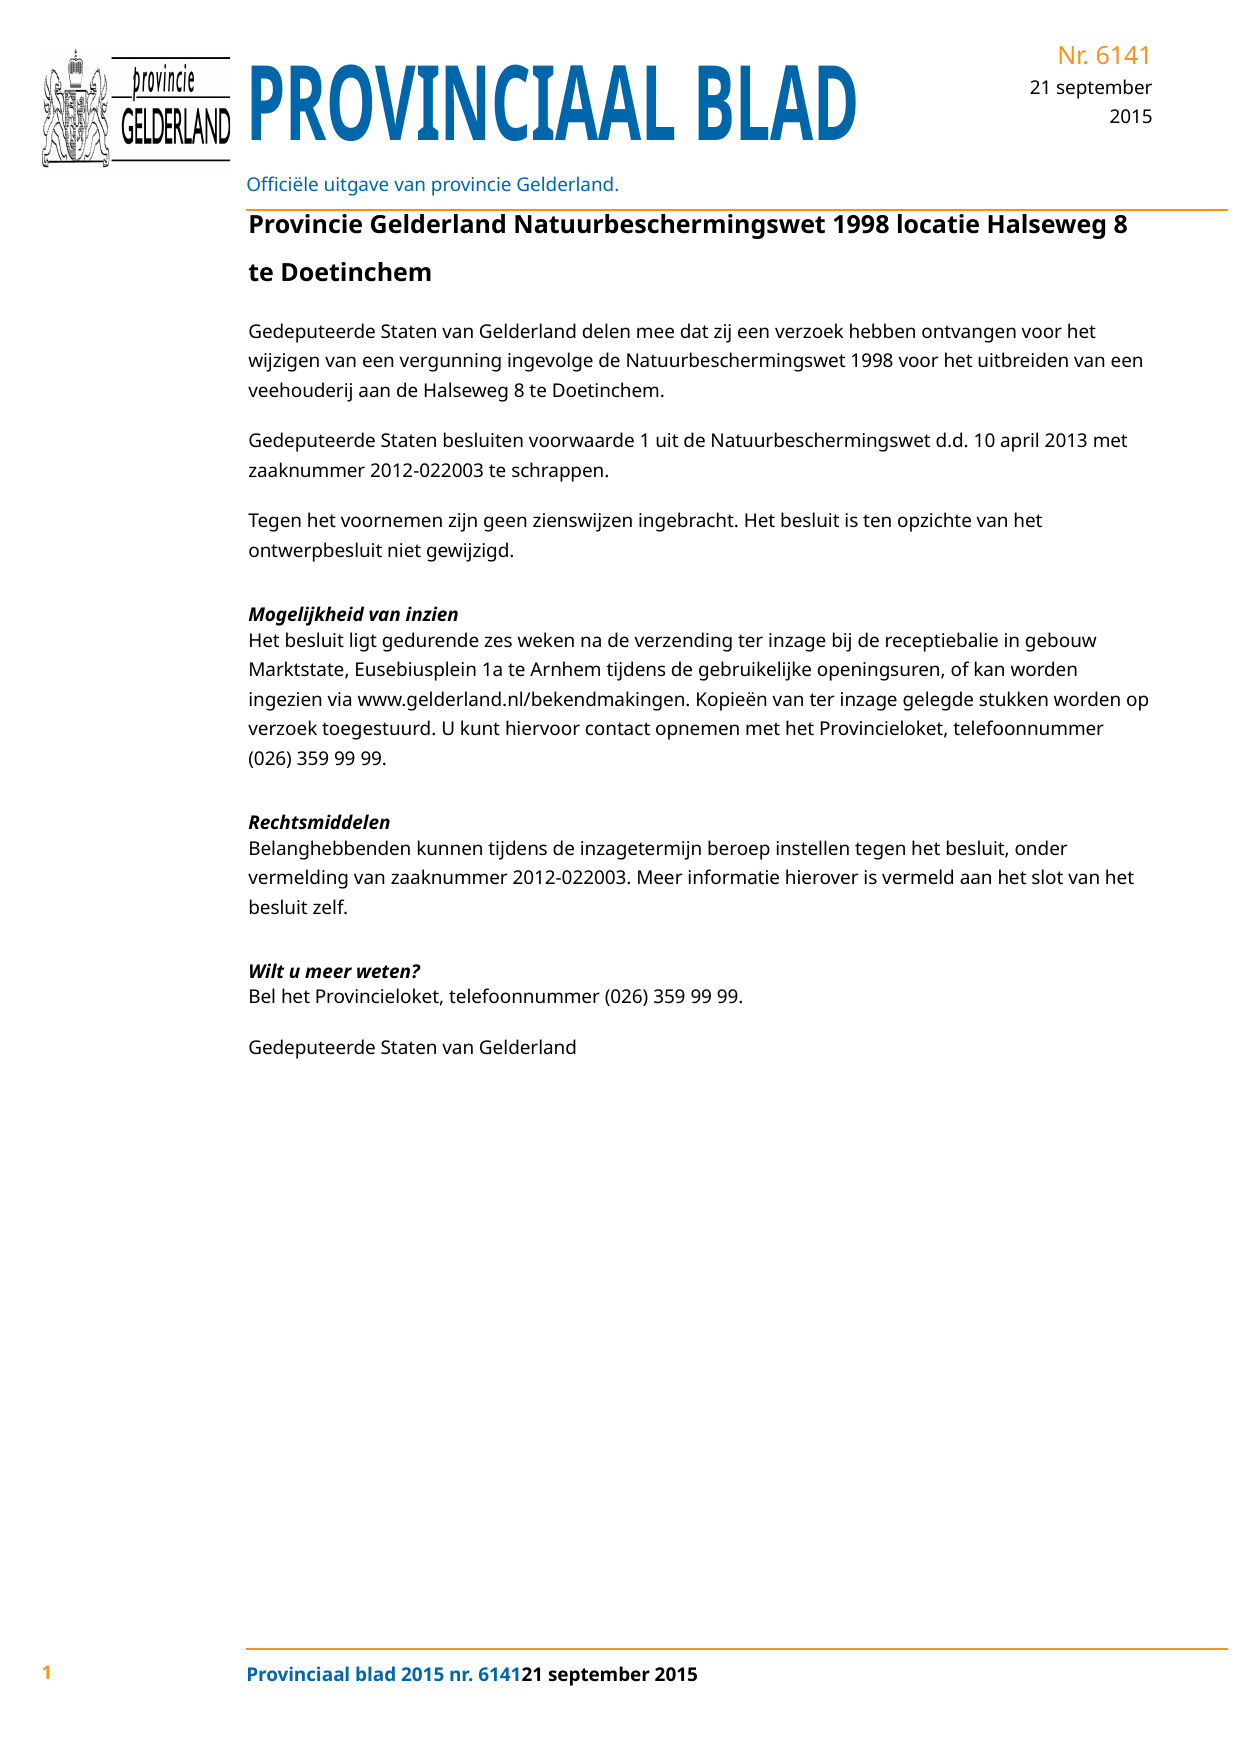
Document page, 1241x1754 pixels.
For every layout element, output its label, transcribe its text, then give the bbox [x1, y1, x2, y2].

text Gedeputeerde Staten van Gelderland [248, 1034, 1152, 1060]
text Het besluit ligt gedurende zes weken na de verzending ter inzage bij de receptiebalie in gebouw Marktstate, Eusebiusplein 1a te Arnhem tijdens de gebruikelijke openingsuren, of kan worden ingezien via www.gelderland.nl/bekendmakingen. Kopieën van ter inzage gelegde stukken worden op verzoek toegestuurd. U kunt hiervoor contact opnemen met het Provincieloket, telefoonnummer (026) 359 99 99. [248, 627, 1152, 771]
text Belanghebbenden kunnen tijdens de inzagetermijn beroep instellen tegen het besluit, onder vermelding van zaaknummer 2012-022003. Meer informatie hierover is vermeld aan het slot van het besluit zelf. [248, 835, 1152, 920]
text Provincie Gelderland Natuurbeschermingswet 1998 locatie Halseweg 8 te Doetinchem [248, 211, 1152, 288]
picture [41, 47, 231, 172]
text Gedeputeerde Staten van Gelderland delen mee dat zij een verzoek hebben ontvangen voor het wijzigen van een vergunning ingevolge de Natuurbeschermingswet 1998 voor het uitbreiden van een veehouderij aan de Halseweg 8 te Doetinchem. [248, 318, 1152, 403]
text Gedeputeerde Staten besluiten voorwaarde 1 uit de Natuurbeschermingswet d.d. 10 april 2013 met zaaknummer 2012-022003 te schrappen. [248, 427, 1152, 483]
text Mogelijkheid van inzien [248, 601, 1152, 627]
text Wilt u meer weten? [248, 958, 1152, 984]
text Bel het Provincieloket, telefoonnummer (026) 359 99 99. [248, 984, 1152, 1009]
text Tegen het voornemen zijn geen zienswijzen ingebracht. Het besluit is ten opzichte van het ontwerpbesluit niet gewijzigd. [248, 507, 1152, 563]
text Rechtsmiddelen [248, 809, 1152, 835]
